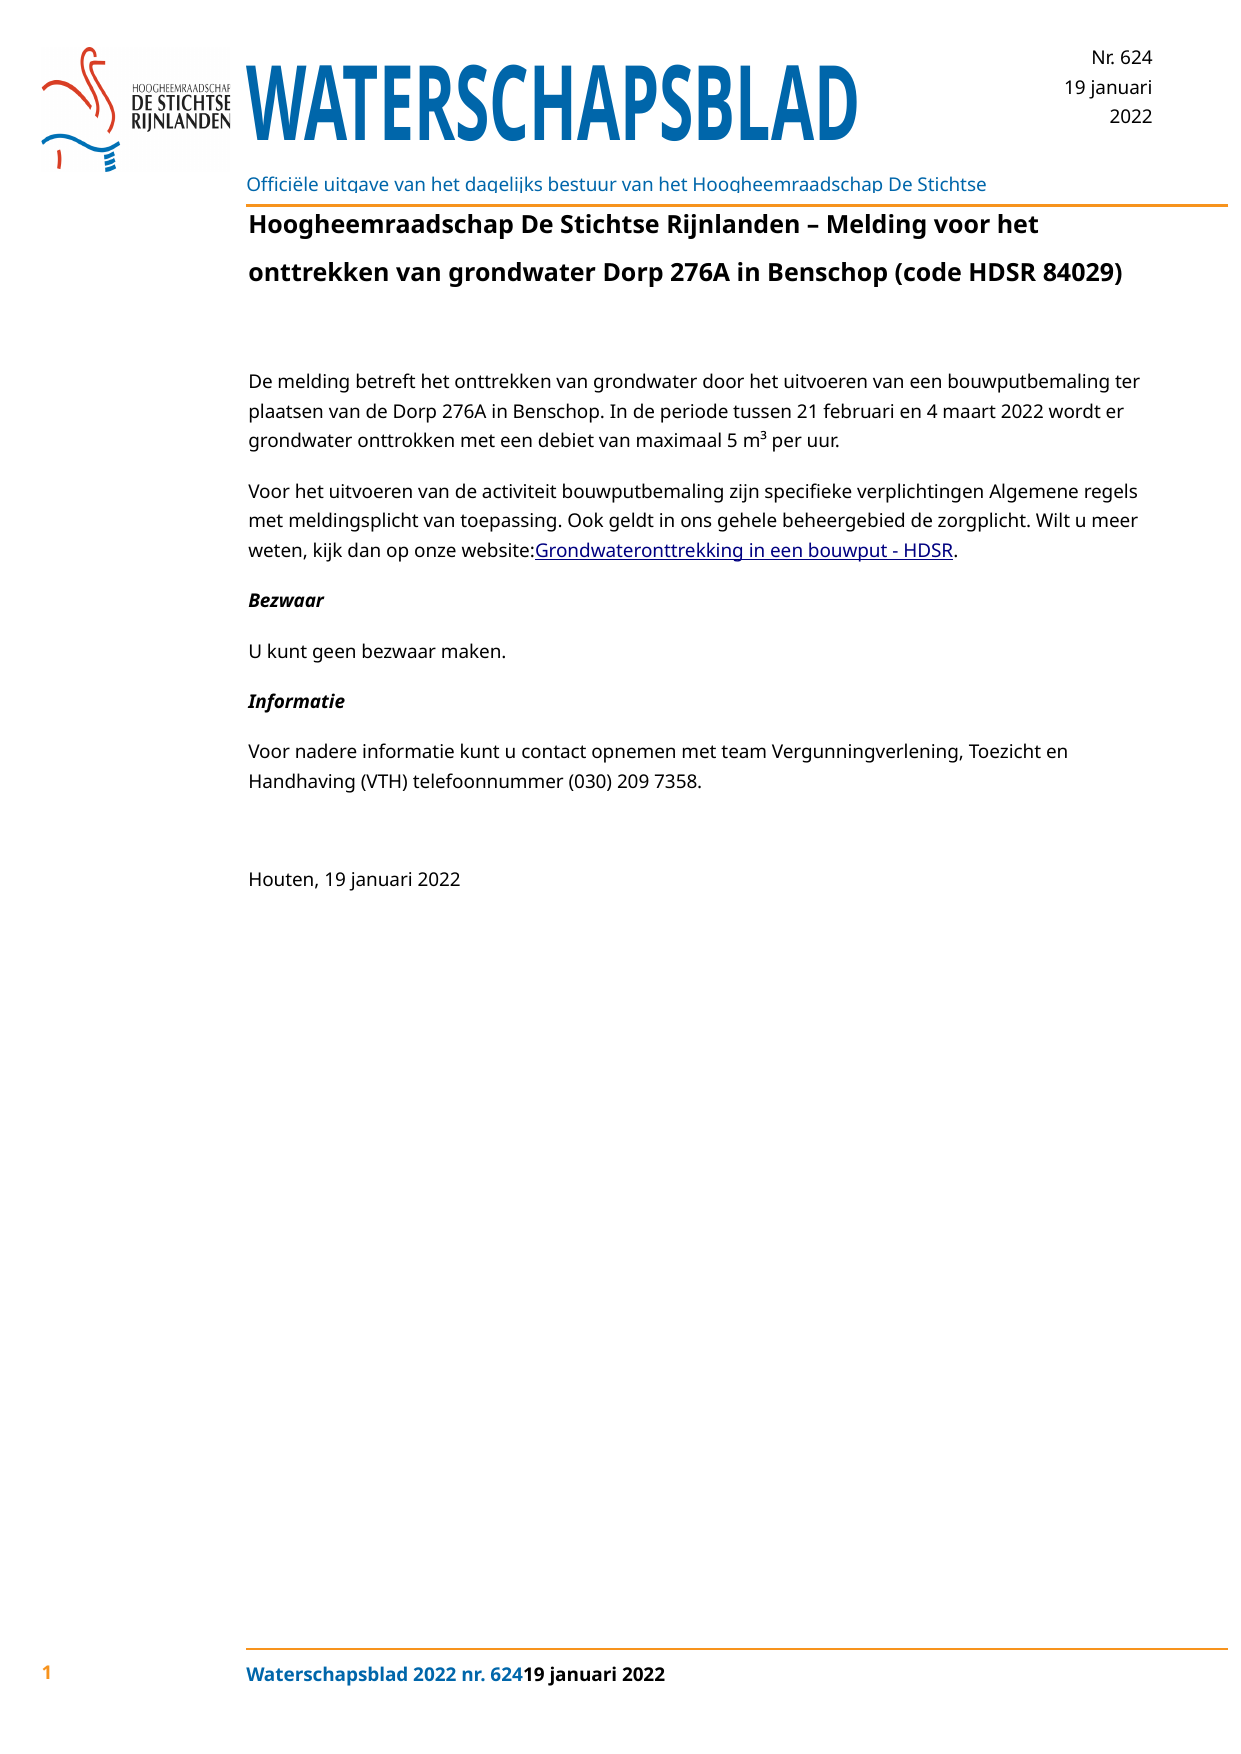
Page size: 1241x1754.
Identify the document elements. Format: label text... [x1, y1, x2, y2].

text De melding betreft het onttrekken van grondwater door het uitvoeren van een bouwputbemaling ter plaatsen van de Dorp 276A in Benschop. In de periode tussen 21 februari en 4 maart 2022 wordt er grondwater onttrokken met een debiet van maximaal 5 m³ per uur. [248, 368, 1152, 453]
text Informatie [248, 688, 1152, 714]
text Houten, 19 januari 2022 [248, 867, 1152, 892]
picture [41, 47, 231, 172]
text U kunt geen bezwaar maken. [248, 638, 1152, 664]
text Voor nadere informatie kunt u contact opnemen met team Vergunningverlening, Toezicht en Handhaving (VTH) telefoonnummer (030) 209 7358. [248, 739, 1152, 794]
text Voor het uitvoeren van de activiteit bouwputbemaling zijn specifieke verplichtingen Algemene regels met meldingsplicht van toepassing. Ook geldt in ons gehele beheergebied de zorgplicht. Wilt u meer weten, kijk dan op onze website:Grondwateronttrekking in een bouwput - HDSR. [248, 478, 1152, 563]
text Bezwaar [248, 587, 1152, 613]
text Hoogheemraadschap De Stichtse Rijnlanden – Melding voor het onttrekken van grondwater Dorp 276A in Benschop (code HDSR 84029) [248, 207, 1152, 288]
